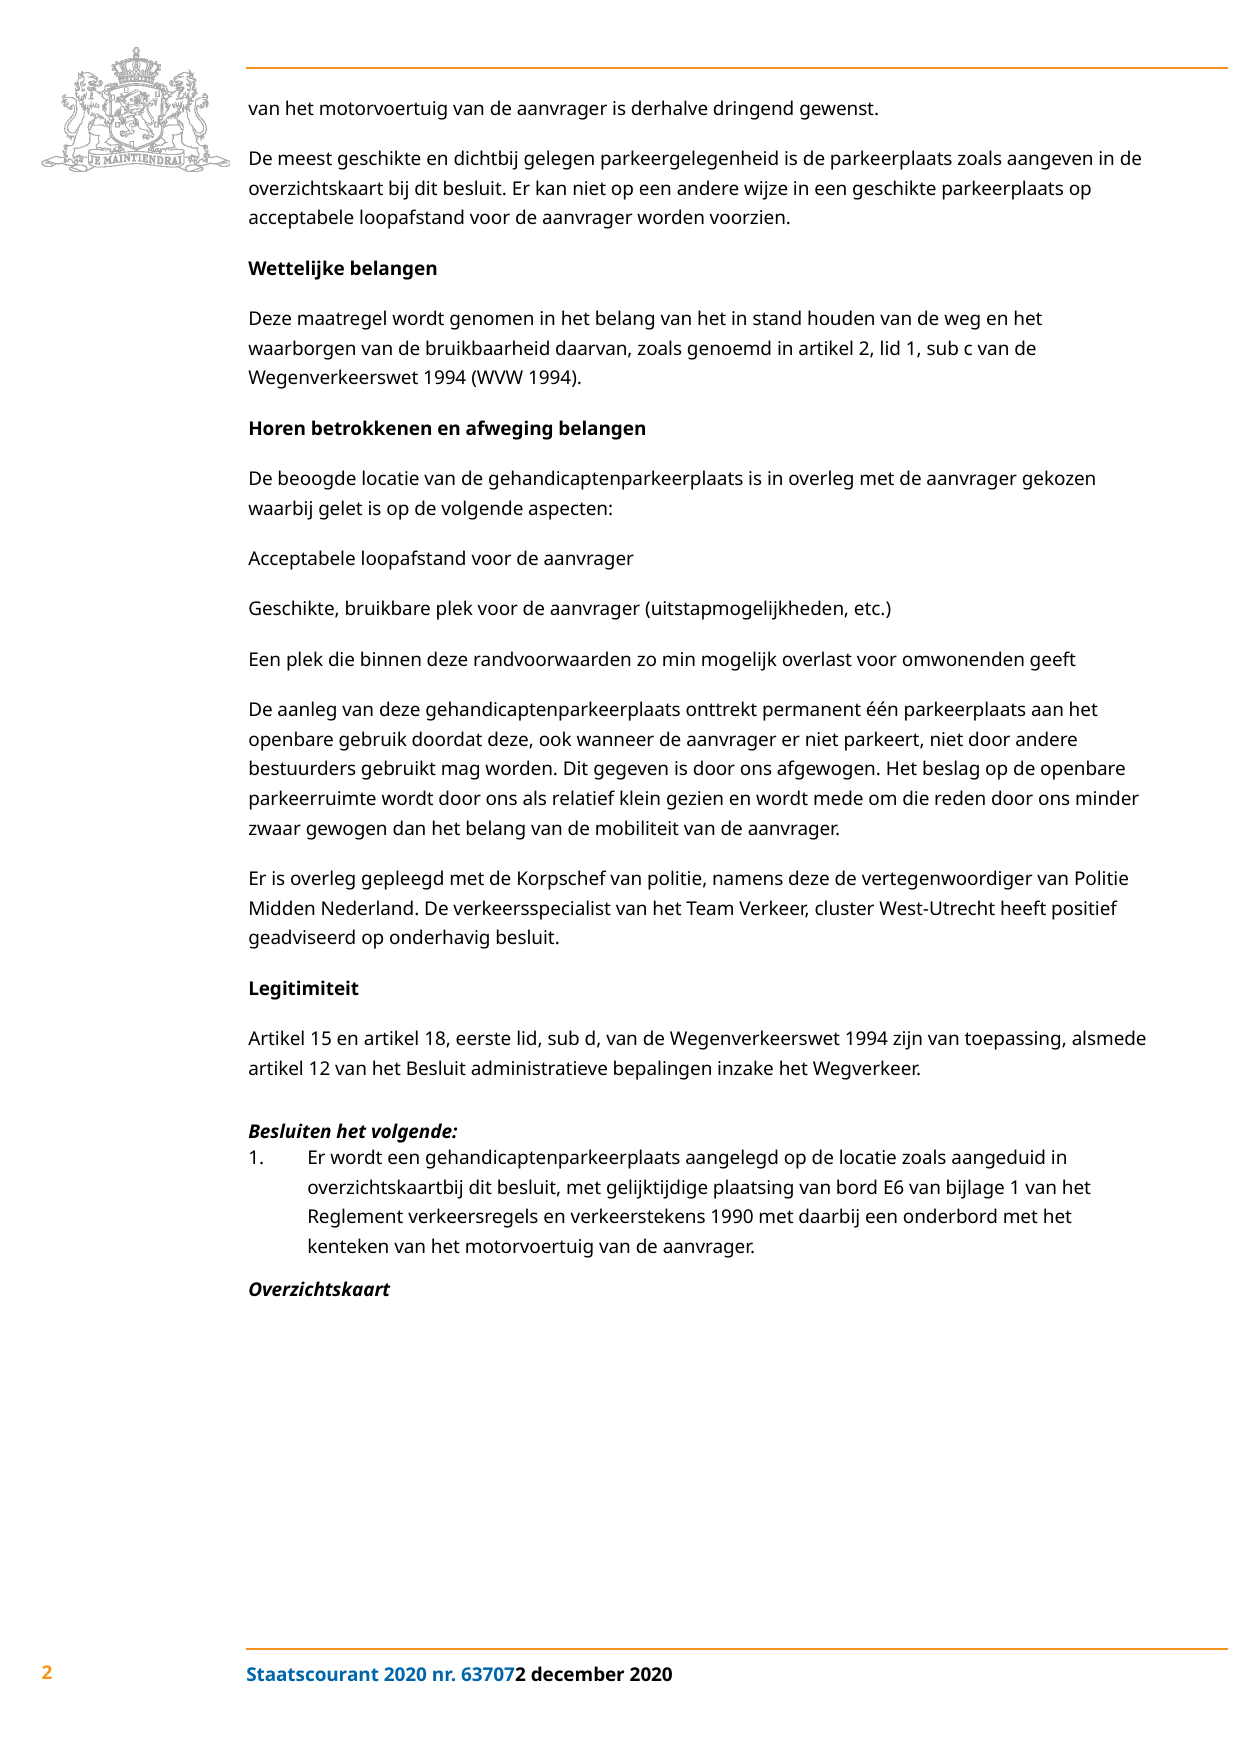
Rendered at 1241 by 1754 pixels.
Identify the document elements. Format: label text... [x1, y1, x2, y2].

text Wettelijke belangen [248, 255, 1152, 281]
list Er wordt een gehandicaptenparkeerplaats aangelegd op de locatie zoals aangeduid in overzichtskaartbij dit besluit, met gelijktijdige plaatsing van bord E6 van bijlage 1 van het Reglement verkeersregels en verkeerstekens 1990 met daarbij een onderbord met het kenteken van het motorvoertuig van de aanvrager. [248, 1144, 1152, 1259]
text De aanleg van deze gehandicaptenparkeerplaats onttrekt permanent één parkeerplaats aan het openbare gebruik doordat deze, ook wanneer de aanvrager er niet parkeert, niet door andere bestuurders gebruikt mag worden. Dit gegeven is door ons afgewogen. Het beslag op de openbare parkeerruimte wordt door ons als relatief klein gezien en wordt mede om die reden door ons minder zwaar gewogen dan het belang van de mobiliteit van de aanvrager. [248, 696, 1152, 841]
text Acceptabele loopafstand voor de aanvrager [248, 545, 1152, 571]
text Besluiten het volgende: [248, 1119, 1152, 1144]
text Er is overleg gepleegd met de Korpschef van politie, namens deze de vertegenwoordiger van Politie Midden Nederland. De verkeersspecialist van het Team Verkeer, cluster West-Utrecht heeft positief geadviseerd op onderhavig besluit. [248, 865, 1152, 950]
text Horen betrokkenen en afweging belangen [248, 415, 1152, 441]
picture [41, 47, 231, 172]
text Artikel 15 en artikel 18, eerste lid, sub d, van de Wegenverkeerswet 1994 zijn van toepassing, alsmede artikel 12 van het Besluit administratieve bepalingen inzake het Wegverkeer. [248, 1025, 1152, 1081]
text Overzichtskaart [248, 1276, 1152, 1302]
text Geschikte, bruikbare plek voor de aanvrager (uitstapmogelijkheden, etc.) [248, 596, 1152, 621]
text Een plek die binnen deze randvoorwaarden zo min mogelijk overlast voor omwonenden geeft [248, 646, 1152, 672]
text van het motorvoertuig van de aanvrager is derhalve dringend gewenst. [248, 95, 1152, 121]
text De meest geschikte en dichtbij gelegen parkeergelegenheid is de parkeerplaats zoals aangeven in de overzichtskaart bij dit besluit. Er kan niet op een andere wijze in een geschikte parkeerplaats op acceptabele loopafstand voor de aanvrager worden voorzien. [248, 145, 1152, 230]
text De beoogde locatie van de gehandicaptenparkeerplaats is in overleg met de aanvrager gekozen waarbij gelet is op de volgende aspecten: [248, 465, 1152, 521]
text Deze maatregel wordt genomen in het belang van het in stand houden van de weg en het waarborgen van de bruikbaarheid daarvan, zoals genoemd in artikel 2, lid 1, sub c van de Wegenverkeerswet 1994 (WVW 1994). [248, 305, 1152, 390]
text Legitimiteit [248, 975, 1152, 1001]
